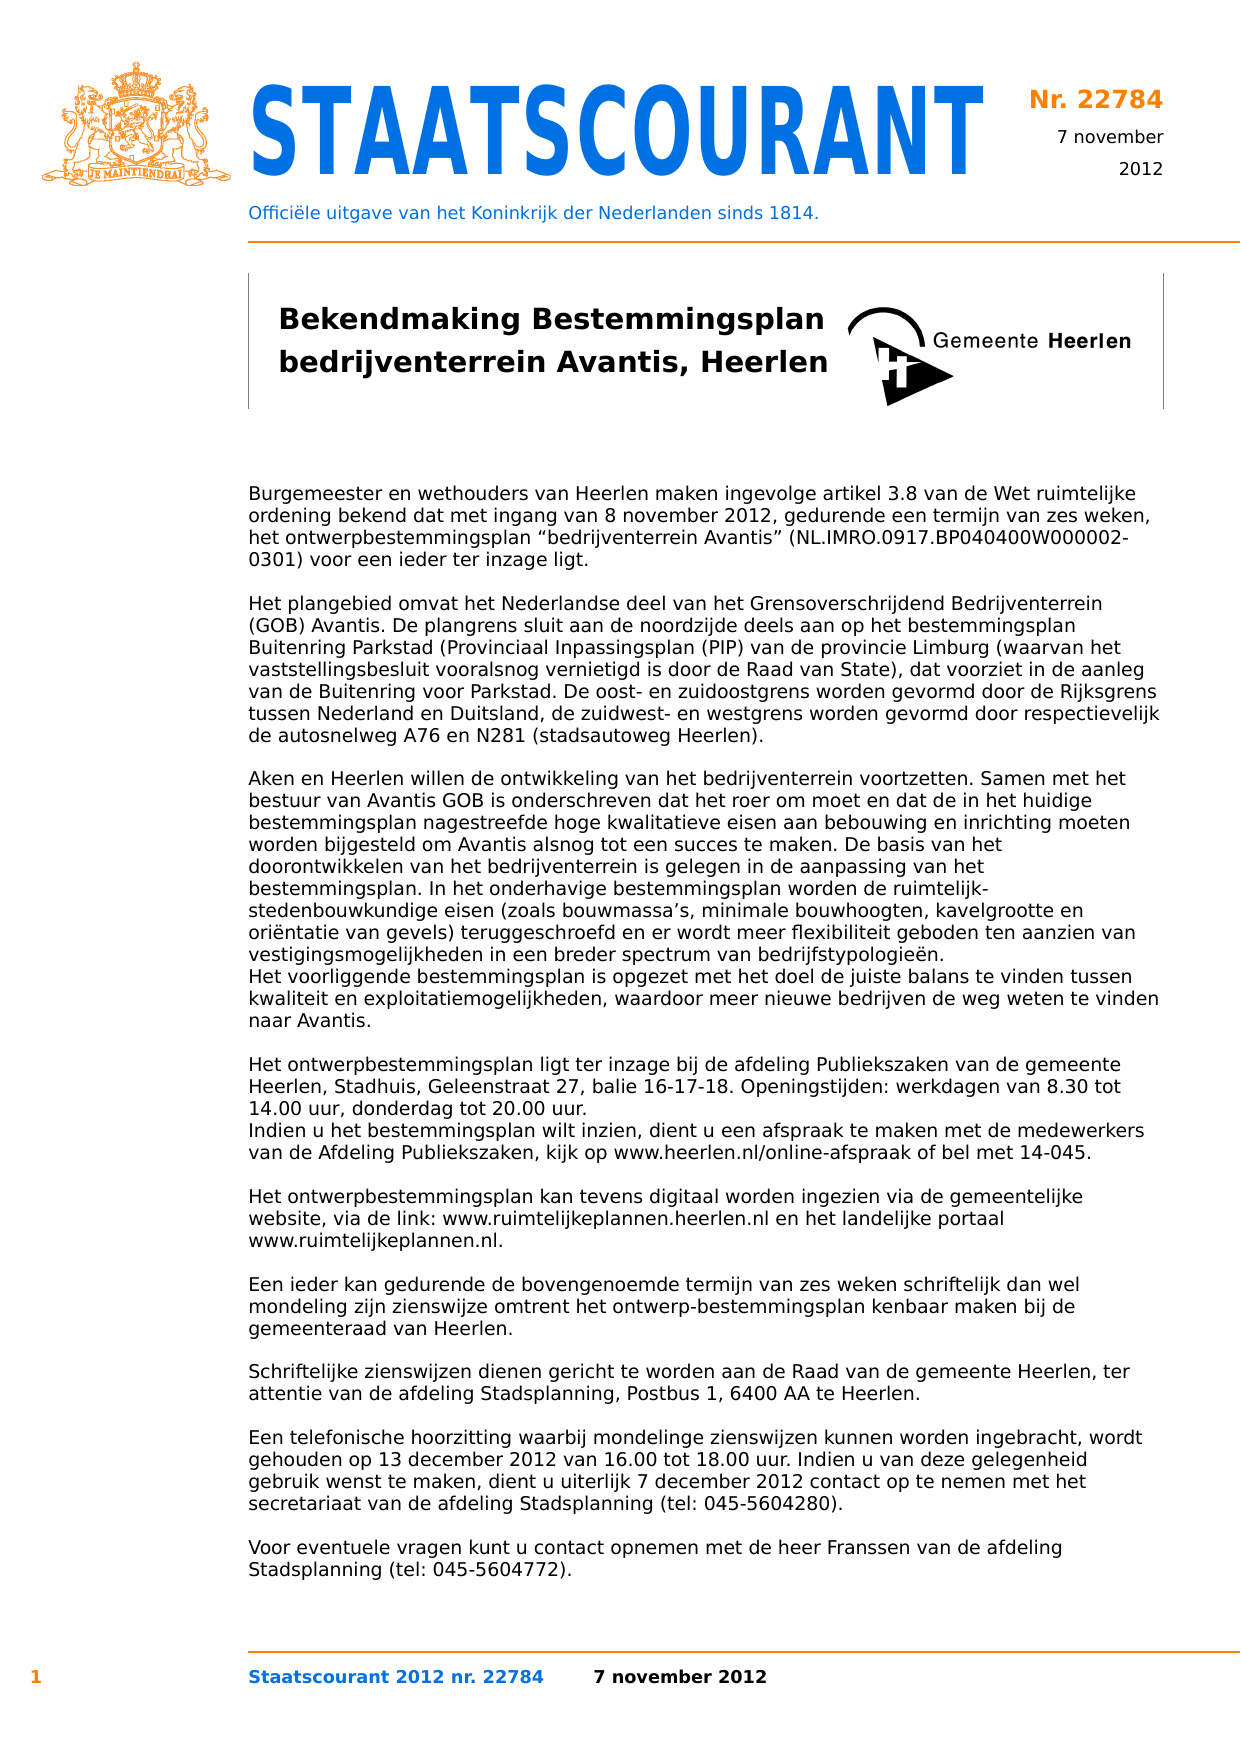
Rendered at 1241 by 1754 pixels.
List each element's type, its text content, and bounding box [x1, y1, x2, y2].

table_header Nr. 22784 [998, 62, 1240, 121]
table_header STAATSCOURANT [248, 62, 998, 203]
picture [844, 302, 1134, 409]
text Indien u het bestemmingsplan wilt inzien, dient u een afspraak te maken met de medewerkers van de Afdeling Publiekszaken, kijk op www.heerlen.nl/online-afspraak of bel met 14-045. [248, 1120, 1163, 1164]
text Een ieder kan gedurende de bovengenoemde termijn van zes weken schriftelijk dan wel mondeling zijn zienswijze omtrent het ontwerp-bestemmingsplan kenbaar maken bij de gemeenteraad van Heerlen. [248, 1273, 1163, 1339]
table_cell Officiële uitgave van het Koninkrijk der Nederlanden sinds 1814. [248, 203, 1240, 241]
text Het ontwerpbestemmingsplan ligt ter inzage bij de afdeling Publiekszaken van de gemeente Heerlen, Stadhuis, Geleenstraat 27, balie 16-17-18. Openingstijden: werkdagen van 8.30 tot 14.00 uur, donderdag tot 20.00 uur. [248, 1054, 1163, 1120]
table_cell 7 november [998, 121, 1240, 153]
table_header [25, 62, 248, 241]
text Het voorliggende bestemmingsplan is opgezet met het doel de juiste balans te vinden tussen kwaliteit en exploitatiemogelijkheden, waardoor meer nieuwe bedrijven de weg weten te vinden naar Avantis. [248, 966, 1163, 1032]
text Het plangebied omvat het Nederlandse deel van het Grensoverschrijdend Bedrijventerrein (GOB) Avantis. De plangrens sluit aan de noordzijde deels aan op het bestemmingsplan Buitenring Parkstad (Provinciaal Inpassingsplan (PIP) van de provincie Limburg (waarvan het vaststellingsbesluit vooralsnog vernietigd is door de Raad van State), dat voorziet in de aanleg van de Buitenring voor Parkstad. De oost- en zuidoostgrens worden gevormd door de Rijksgrens tussen Nederland en Duitsland, de zuidwest- en westgrens worden gevormd door respectievelijk de autosnelweg A76 en N281 (stadsautoweg Heerlen). [248, 593, 1163, 746]
text Aken en Heerlen willen de ontwikkeling van het bedrijventerrein voortzetten. Samen met het bestuur van Avantis GOB is onderschreven dat het roer om moet en dat de in het huidige bestemmingsplan nagestreefde hoge kwalitatieve eisen aan bebouwing en inrichting moeten worden bijgesteld om Avantis alsnog tot een succes te maken. De basis van het doorontwikkelen van het bedrijventerrein is gelegen in de aanpassing van het bestemmingsplan. In het onderhavige bestemmingsplan worden de ruimtelijk-stedenbouwkundige eisen (zoals bouwmassa’s, minimale bouwhoogten, kavelgrootte en oriëntatie van gevels) teruggeschroefd en er wordt meer flexibiliteit geboden ten aanzien van vestigingsmogelijkheden in een breder spectrum van bedrijfstypologieën. [248, 768, 1163, 966]
text Het ontwerpbestemmingsplan kan tevens digitaal worden ingezien via de gemeentelijke website, via de link: www.ruimtelijkeplannen.heerlen.nl en het landelijke portaal www.ruimtelijkeplannen.nl. [248, 1186, 1163, 1252]
picture [41, 62, 231, 186]
table_cell 2012 [998, 153, 1240, 203]
text Burgemeester en wethouders van Heerlen maken ingevolge artikel 3.8 van de Wet ruimtelijke ordening bekend dat met ingang van 8 november 2012, gedurende een termijn van zes weken, het ontwerpbestemmingsplan “bedrijventerrein Avantis” (NL.IMRO.0917.BP040400W000002-0301) voor een ieder ter inzage ligt. [248, 483, 1163, 571]
text Een telefonische hoorzitting waarbij mondelinge zienswijzen kunnen worden ingebracht, wordt gehouden op 13 december 2012 van 16.00 tot 18.00 uur. Indien u van deze gelegenheid gebruik wenst te maken, dient u uiterlijk 7 december 2012 contact op te nemen met het secretariaat van de afdeling Stadsplanning (tel: 045-5604280). [248, 1427, 1163, 1515]
subtitle Bekendmaking Bestemmingsplan bedrijventerrein Avantis, Heerlen [249, 273, 1163, 409]
text Schriftelijke zienswijzen dienen gericht te worden aan de Raad van de gemeente Heerlen, ter attentie van de afdeling Stadsplanning, Postbus 1, 6400 AA te Heerlen. [248, 1361, 1163, 1405]
text Voor eventuele vragen kunt u contact opnemen met de heer Franssen van de afdeling Stadsplanning (tel: 045-5604772). [248, 1537, 1163, 1581]
